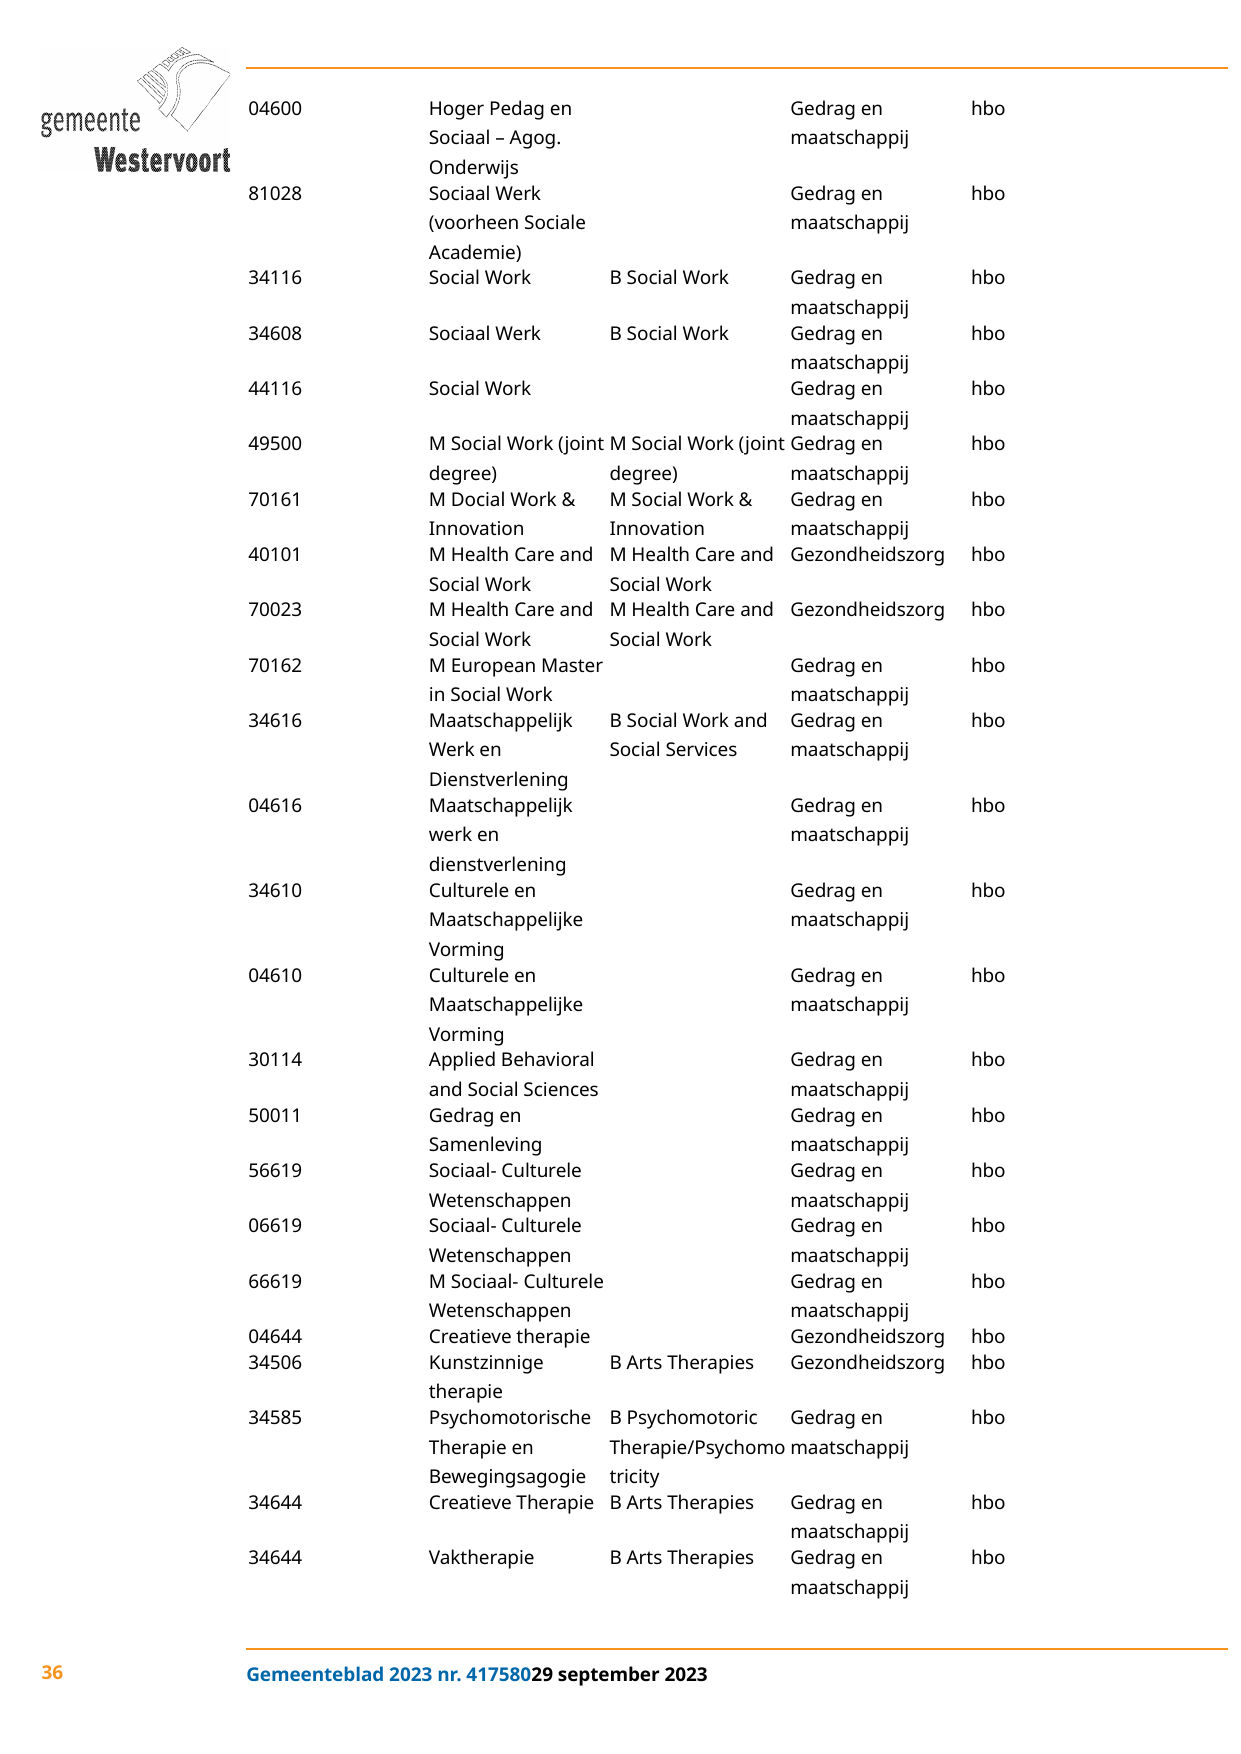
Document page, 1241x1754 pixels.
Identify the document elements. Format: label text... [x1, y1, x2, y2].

table_cell hbo [971, 652, 1152, 707]
table_cell Gezondheidszorg [790, 1323, 971, 1349]
table_cell 04616 [248, 792, 429, 877]
table_cell B Arts Therapies [609, 1489, 790, 1544]
table_cell hbo [971, 320, 1152, 375]
table_cell 81028 [248, 180, 429, 264]
table_cell M Health Care and Social Work [429, 541, 609, 596]
table_cell hbo [971, 1545, 1152, 1600]
table_cell M Docial Work & Innovation [429, 486, 609, 541]
table_cell hbo [971, 95, 1152, 180]
picture [41, 47, 231, 172]
table_cell 49500 [248, 431, 429, 486]
table_cell hbo [971, 962, 1152, 1047]
table_cell 70161 [248, 486, 429, 541]
table_cell 06619 [248, 1213, 429, 1268]
table_cell Gedrag en maatschappij [790, 1047, 971, 1102]
table_cell [609, 180, 790, 264]
table_cell Gedrag en maatschappij [790, 707, 971, 792]
table_cell Applied Behavioral and Social Sciences [429, 1047, 609, 1102]
table_cell M Health Care and Social Work [609, 596, 790, 652]
table_cell Psychomotorische Therapie en Bewegingsagogie [429, 1404, 609, 1489]
table_cell hbo [971, 375, 1152, 431]
table_cell M European Master in Social Work [429, 652, 609, 707]
table_cell B Arts Therapies [609, 1545, 790, 1600]
table_cell [609, 95, 790, 180]
table_cell M Sociaal- Culturele Wetenschappen [429, 1268, 609, 1323]
table_cell 34608 [248, 320, 429, 375]
table_cell 70162 [248, 652, 429, 707]
table_cell 34116 [248, 265, 429, 320]
table_cell hbo [971, 1102, 1152, 1157]
table_cell 04600 [248, 95, 429, 180]
table_cell Gedrag en Samenleving [429, 1102, 609, 1157]
table_cell hbo [971, 486, 1152, 541]
table_cell hbo [971, 541, 1152, 596]
table_cell Gedrag en maatschappij [790, 962, 971, 1047]
table_cell Gedrag en maatschappij [790, 1213, 971, 1268]
table_cell Gedrag en maatschappij [790, 265, 971, 320]
table_cell B Social Work [609, 320, 790, 375]
table_cell 34644 [248, 1545, 429, 1600]
table_cell Gedrag en maatschappij [790, 1157, 971, 1213]
table_cell [609, 877, 790, 962]
table_cell 44116 [248, 375, 429, 431]
table_cell M Health Care and Social Work [429, 596, 609, 652]
table_cell M Health Care and Social Work [609, 541, 790, 596]
table_cell Gedrag en maatschappij [790, 431, 971, 486]
table_cell B Social Work [609, 265, 790, 320]
table_cell hbo [971, 265, 1152, 320]
table_cell Sociaal Werk [429, 320, 609, 375]
table_cell hbo [971, 877, 1152, 962]
table_cell 04610 [248, 962, 429, 1047]
table_cell hbo [971, 1268, 1152, 1323]
table_cell [609, 1102, 790, 1157]
table_cell M Social Work (joint degree) [609, 431, 790, 486]
table_cell 56619 [248, 1157, 429, 1213]
table_cell Culturele en Maatschappelijke Vorming [429, 877, 609, 962]
table_cell 04644 [248, 1323, 429, 1349]
table_cell [609, 375, 790, 431]
table_cell [609, 1213, 790, 1268]
table_cell hbo [971, 792, 1152, 877]
table_cell hbo [971, 180, 1152, 264]
table_cell Vaktherapie [429, 1545, 609, 1600]
table_cell Creatieve Therapie [429, 1489, 609, 1544]
table_cell Gedrag en maatschappij [790, 1489, 971, 1544]
table_cell M Social Work (joint degree) [429, 431, 609, 486]
table_cell 34610 [248, 877, 429, 962]
table_cell Sociaal Werk (voorheen Sociale Academie) [429, 180, 609, 264]
table_cell Gedrag en maatschappij [790, 320, 971, 375]
table_cell hbo [971, 431, 1152, 486]
table_cell hbo [971, 1157, 1152, 1213]
table_cell hbo [971, 707, 1152, 792]
table_cell Gezondheidszorg [790, 541, 971, 596]
table_cell Creatieve therapie [429, 1323, 609, 1349]
table_cell B Arts Therapies [609, 1349, 790, 1404]
table_cell 70023 [248, 596, 429, 652]
table_cell Social Work [429, 375, 609, 431]
table_cell hbo [971, 1404, 1152, 1489]
table_cell Hoger Pedag en Sociaal – Agog. Onderwijs [429, 95, 609, 180]
table_cell Gedrag en maatschappij [790, 792, 971, 877]
table_cell 34616 [248, 707, 429, 792]
table_cell Gezondheidszorg [790, 596, 971, 652]
table_cell B Psychomotoric Therapie/Psychomotricity [609, 1404, 790, 1489]
table_cell 50011 [248, 1102, 429, 1157]
table_cell Gedrag en maatschappij [790, 1404, 971, 1489]
table_cell hbo [971, 1213, 1152, 1268]
table_cell Gezondheidszorg [790, 1349, 971, 1404]
table_cell M Social Work & Innovation [609, 486, 790, 541]
table_cell [609, 1047, 790, 1102]
table_cell 34644 [248, 1489, 429, 1544]
table_cell [609, 792, 790, 877]
table_cell 34506 [248, 1349, 429, 1404]
table_cell Gedrag en maatschappij [790, 1102, 971, 1157]
table_cell Sociaal- Culturele Wetenschappen [429, 1157, 609, 1213]
table_cell [609, 1268, 790, 1323]
table_cell 40101 [248, 541, 429, 596]
table_cell hbo [971, 1323, 1152, 1349]
table_cell Gedrag en maatschappij [790, 95, 971, 180]
table_cell 34585 [248, 1404, 429, 1489]
table_cell Gedrag en maatschappij [790, 877, 971, 962]
table_cell Gedrag en maatschappij [790, 180, 971, 264]
table_cell B Social Work and Social Services [609, 707, 790, 792]
table_cell [609, 962, 790, 1047]
table_cell hbo [971, 1047, 1152, 1102]
table_cell hbo [971, 596, 1152, 652]
table_cell Gedrag en maatschappij [790, 486, 971, 541]
table_cell Social Work [429, 265, 609, 320]
table_cell [609, 1157, 790, 1213]
table_cell hbo [971, 1349, 1152, 1404]
table_cell 30114 [248, 1047, 429, 1102]
table_cell Gedrag en maatschappij [790, 652, 971, 707]
table_cell Maatschappelijk Werk en Dienstverlening [429, 707, 609, 792]
table_cell [609, 1323, 790, 1349]
table_cell Sociaal- Culturele Wetenschappen [429, 1213, 609, 1268]
table_cell Culturele en Maatschappelijke Vorming [429, 962, 609, 1047]
table_cell Kunstzinnige therapie [429, 1349, 609, 1404]
table_cell hbo [971, 1489, 1152, 1544]
table_cell 66619 [248, 1268, 429, 1323]
table_cell Maatschappelijk werk en dienstverlening [429, 792, 609, 877]
table_cell Gedrag en maatschappij [790, 1268, 971, 1323]
table_cell Gedrag en maatschappij [790, 1545, 971, 1600]
table_cell Gedrag en maatschappij [790, 375, 971, 431]
table_cell [609, 652, 790, 707]
